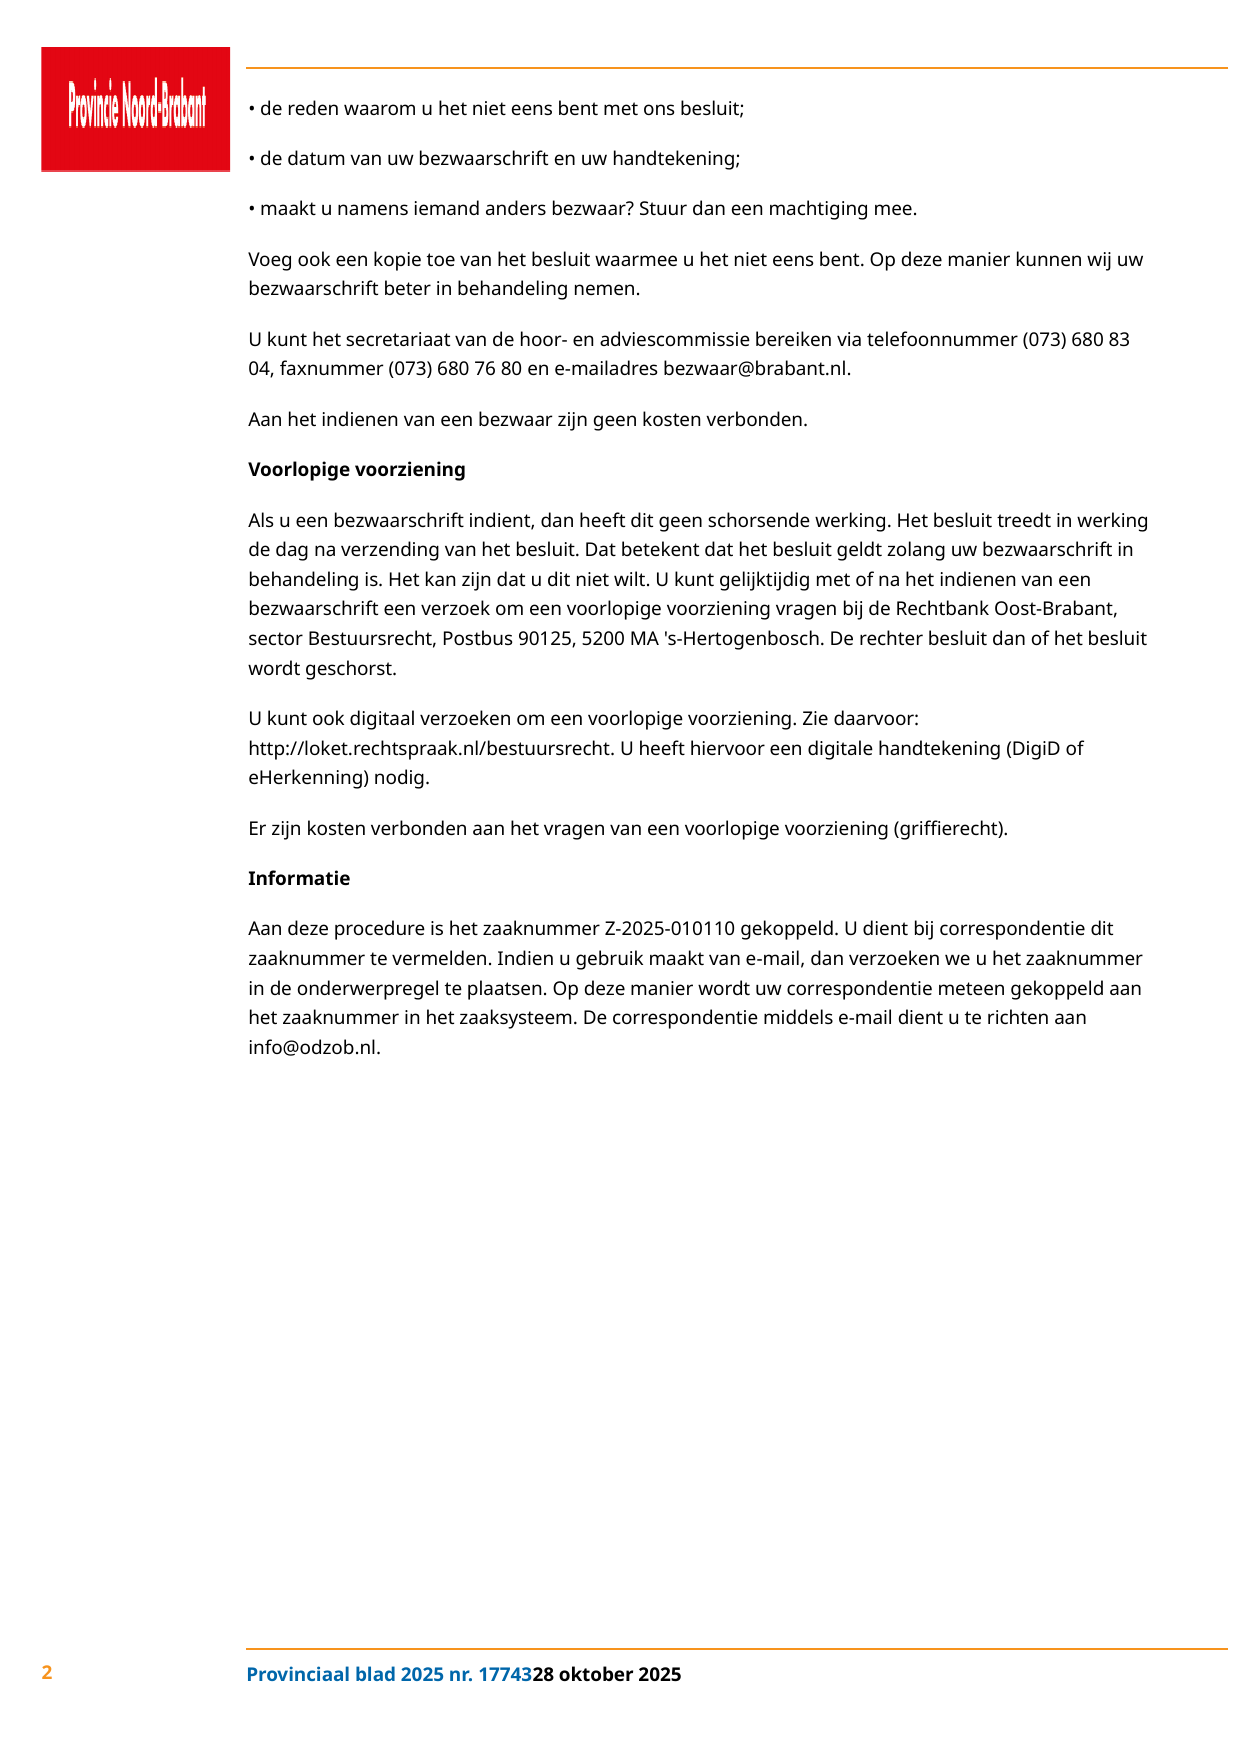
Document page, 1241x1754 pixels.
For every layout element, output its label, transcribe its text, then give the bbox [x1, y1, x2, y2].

text Voeg ook een kopie toe van het besluit waarmee u het niet eens bent. Op deze manier kunnen wij uw bezwaarschrift beter in behandeling nemen. [248, 246, 1152, 301]
picture [41, 47, 231, 172]
text Informatie [248, 865, 1152, 891]
text • maakt u namens iemand anders bezwaar? Stuur dan een machtiging mee. [248, 196, 1152, 221]
text U kunt het secretariaat van de hoor- en adviescommissie bereiken via telefoonnummer (073) 680 83 04, faxnummer (073) 680 76 80 en e-mailadres bezwaar@brabant.nl. [248, 326, 1152, 381]
text U kunt ook digitaal verzoeken om een voorlopige voorziening. Zie daarvoor: http://loket.rechtspraak.nl/bestuursrecht. U heeft hiervoor een digitale handtekening (DigiD of eHerkenning) nodig. [248, 705, 1152, 790]
text Aan deze procedure is het zaaknummer Z-2025-010110 gekoppeld. U dient bij correspondentie dit zaaknummer te vermelden. Indien u gebruik maakt van e-mail, dan verzoeken we u het zaaknummer in de onderwerpregel te plaatsen. Op deze manier wordt uw correspondentie meteen gekoppeld aan het zaaknummer in het zaaksysteem. De correspondentie middels e-mail dient u te richten aan info@odzob.nl. [248, 916, 1152, 1060]
text Aan het indienen van een bezwaar zijn geen kosten verbonden. [248, 406, 1152, 432]
text Als u een bezwaarschrift indient, dan heeft dit geen schorsende werking. Het besluit treedt in werking de dag na verzending van het besluit. Dat betekent dat het besluit geldt zolang uw bezwaarschrift in behandeling is. Het kan zijn dat u dit niet wilt. U kunt gelijktijdig met of na het indienen van een bezwaarschrift een verzoek om een voorlopige voorziening vragen bij de Rechtbank Oost-Brabant, sector Bestuursrecht, Postbus 90125, 5200 MA 's‑Hertogenbosch. De rechter besluit dan of het besluit wordt geschorst. [248, 507, 1152, 681]
text • de datum van uw bezwaarschrift en uw handtekening; [248, 145, 1152, 171]
text Er zijn kosten verbonden aan het vragen van een voorlopige voorziening (griffierecht). [248, 815, 1152, 841]
text Voorlopige voorziening [248, 456, 1152, 482]
text • de reden waarom u het niet eens bent met ons besluit; [248, 95, 1152, 121]
